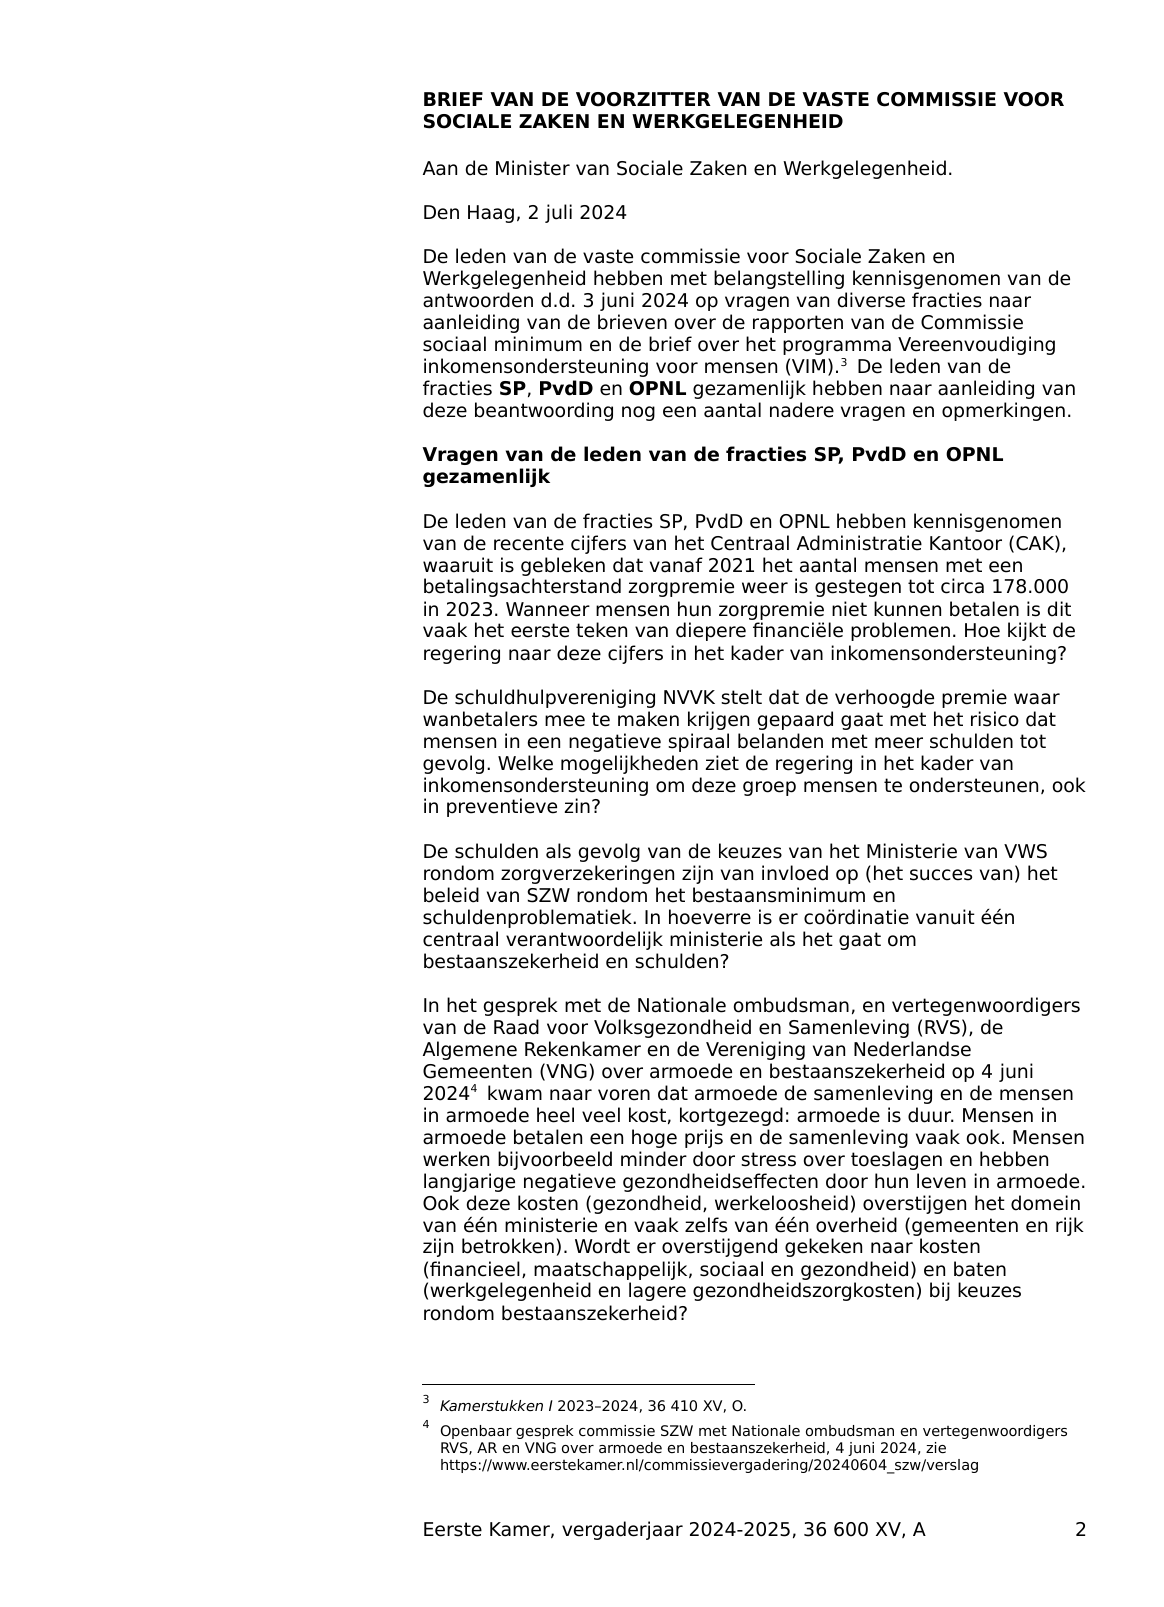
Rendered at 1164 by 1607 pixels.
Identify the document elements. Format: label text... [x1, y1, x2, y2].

text De leden van de vaste commissie voor Sociale Zaken en Werkgelegenheid hebben met belangstelling kennisgenomen van de antwoorden d.d. 3 juni 2024 op vragen van diverse fracties naar aanleiding van de brieven over de rapporten van de Commissie sociaal minimum en de brief over het programma Vereenvoudiging inkomensondersteuning voor mensen (VIM). De leden van de fracties SP, PvdD en OPNL gezamenlijk hebben naar aanleiding van deze beantwoording nog een aantal nadere vragen en opmerkingen. [422, 246, 1087, 422]
text Den Haag, 2 juli 2024 [422, 202, 1087, 224]
subtitle Vragen van de leden van de fracties SP, PvdD en OPNL gezamenlijk [422, 444, 1087, 488]
text Aan de Minister van Sociale Zaken en Werkgelegenheid. [422, 158, 1087, 180]
text Openbaar gesprek commissie SZW met Nationale ombudsman en vertegenwoordigers RVS, AR en VNG over armoede en bestaanszekerheid, 4 juni 2024, zie https://www.eerstekamer.nl/commissievergadering/20240604_szw/verslag [422, 1418, 1087, 1474]
subtitle BRIEF VAN DE VOORZITTER VAN DE VASTE COMMISSIE VOOR SOCIALE ZAKEN EN WERKGELEGENHEID [422, 89, 1087, 133]
text Kamerstukken I 2023–2024, 36 410 XV, O. [422, 1393, 1087, 1416]
text De leden van de fracties SP, PvdD en OPNL hebben kennisgenomen van de recente cijfers van het Centraal Administratie Kantoor (CAK), waaruit is gebleken dat vanaf 2021 het aantal mensen met een betalingsachterstand zorgpremie weer is gestegen tot circa 178.000 in 2023. Wanneer mensen hun zorgpremie niet kunnen betalen is dit vaak het eerste teken van diepere financiële problemen. Hoe kijkt de regering naar deze cijfers in het kader van inkomensondersteuning? [422, 511, 1087, 664]
text De schulden als gevolg van de keuzes van het Ministerie van VWS rondom zorgverzekeringen zijn van invloed op (het succes van) het beleid van SZW rondom het bestaansminimum en schuldenproblematiek. In hoeverre is er coördinatie vanuit één centraal verantwoordelijk ministerie als het gaat om bestaanszekerheid en schulden? [422, 841, 1087, 972]
text De schuldhulpvereniging NVVK stelt dat de verhoogde premie waar wanbetalers mee te maken krijgen gepaard gaat met het risico dat mensen in een negatieve spiraal belanden met meer schulden tot gevolg. Welke mogelijkheden ziet de regering in het kader van inkomensondersteuning om deze groep mensen te ondersteunen, ook in preventieve zin? [422, 687, 1087, 818]
text In het gesprek met de Nationale ombudsman, en vertegenwoordigers van de Raad voor Volksgezondheid en Samenleving (RVS), de Algemene Rekenkamer en de Vereniging van Nederlandse Gemeenten (VNG) over armoede en bestaanszekerheid op 4 juni 2024 kwam naar voren dat armoede de samenleving en de mensen in armoede heel veel kost, kortgezegd: armoede is duur. Mensen in armoede betalen een hoge prijs en de samenleving vaak ook. Mensen werken bijvoorbeeld minder door stress over toeslagen en hebben langjarige negatieve gezondheidseffecten door hun leven in armoede. Ook deze kosten (gezondheid, werkeloosheid) overstijgen het domein van één ministerie en vaak zelfs van één overheid (gemeenten en rijk zijn betrokken). Wordt er overstijgend gekeken naar kosten (financieel, maatschappelijk, sociaal en gezondheid) en baten (werkgelegenheid en lagere gezondheidszorgkosten) bij keuzes rondom bestaanszekerheid? [422, 995, 1087, 1324]
